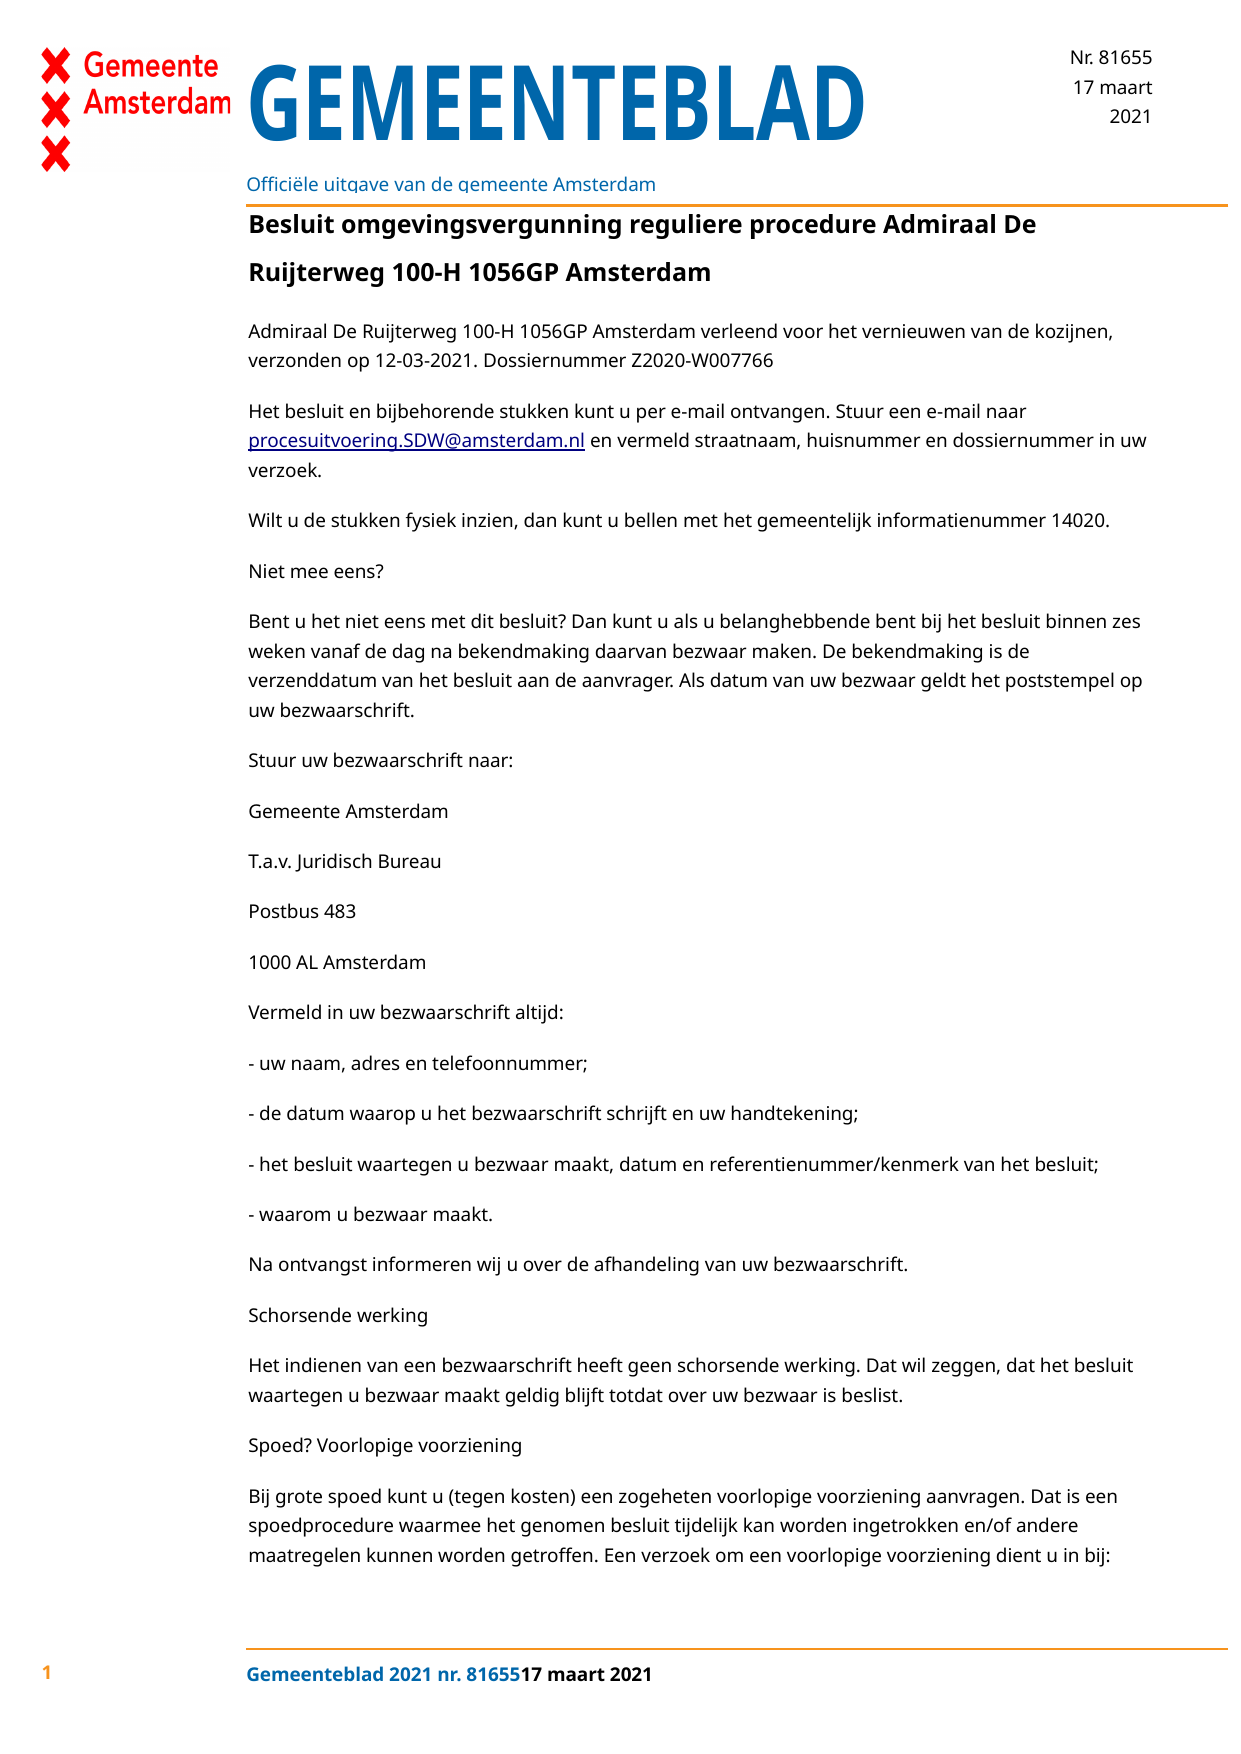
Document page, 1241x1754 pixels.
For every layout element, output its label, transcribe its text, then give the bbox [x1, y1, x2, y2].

text Stuur uw bezwaarschrift naar: [248, 747, 1152, 773]
text 1000 AL Amsterdam [248, 949, 1152, 975]
text Het indienen van een bezwaarschrift heeft geen schorsende werking. Dat wil zeggen, dat het besluit waartegen u bezwaar maakt geldig blijft totdat over uw bezwaar is beslist. [248, 1352, 1152, 1408]
text Postbus 483 [248, 899, 1152, 924]
text Besluit omgevingsvergunning reguliere procedure Admiraal De Ruijterweg 100-H 1056GP Amsterdam [248, 207, 1152, 288]
text T.a.v. Juridisch Bureau [248, 848, 1152, 874]
text Vermeld in uw bezwaarschrift altijd: [248, 999, 1152, 1025]
text Bent u het niet eens met dit besluit? Dan kunt u als u belanghebbende bent bij het besluit binnen zes weken vanaf de dag na bekendmaking daarvan bezwaar maken. De bekendmaking is de verzenddatum van het besluit aan de aanvrager. Als datum van uw bezwaar geldt het poststempel op uw bezwaarschrift. [248, 608, 1152, 723]
text Spoed? Voorlopige voorziening [248, 1432, 1152, 1458]
text Na ontvangst informeren wij u over de afhandeling van uw bezwaarschrift. [248, 1252, 1152, 1277]
text Admiraal De Ruijterweg 100-H 1056GP Amsterdam verleend voor het vernieuwen van de kozijnen, verzonden op 12-03-2021. Dossiernummer Z2020-W007766 [248, 318, 1152, 373]
text Schorsende werking [248, 1302, 1152, 1328]
text Wilt u de stukken fysiek inzien, dan kunt u bellen met het gemeentelijk informatienummer 14020. [248, 507, 1152, 533]
text - uw naam, adres en telefoonnummer; [248, 1050, 1152, 1076]
text - waarom u bezwaar maakt. [248, 1201, 1152, 1227]
text Gemeente Amsterdam [248, 798, 1152, 824]
text Bij grote spoed kunt u (tegen kosten) een zogeheten voorlopige voorziening aanvragen. Dat is een spoedprocedure waarmee het genomen besluit tijdelijk kan worden ingetrokken en/of andere maatregelen kunnen worden getroffen. Een verzoek om een voorlopige voorziening dient u in bij: [248, 1483, 1152, 1568]
picture [41, 47, 231, 172]
text - de datum waarop u het bezwaarschrift schrijft en uw handtekening; [248, 1100, 1152, 1126]
text - het besluit waartegen u bezwaar maakt, datum en referentienummer/kenmerk van het besluit; [248, 1151, 1152, 1177]
text Het besluit en bijbehorende stukken kunt u per e-mail ontvangen. Stuur een e-mail naar procesuitvoering.SDW@amsterdam.nl en vermeld straatnaam, huisnummer en dossiernummer in uw verzoek. [248, 398, 1152, 483]
text Niet mee eens? [248, 558, 1152, 584]
